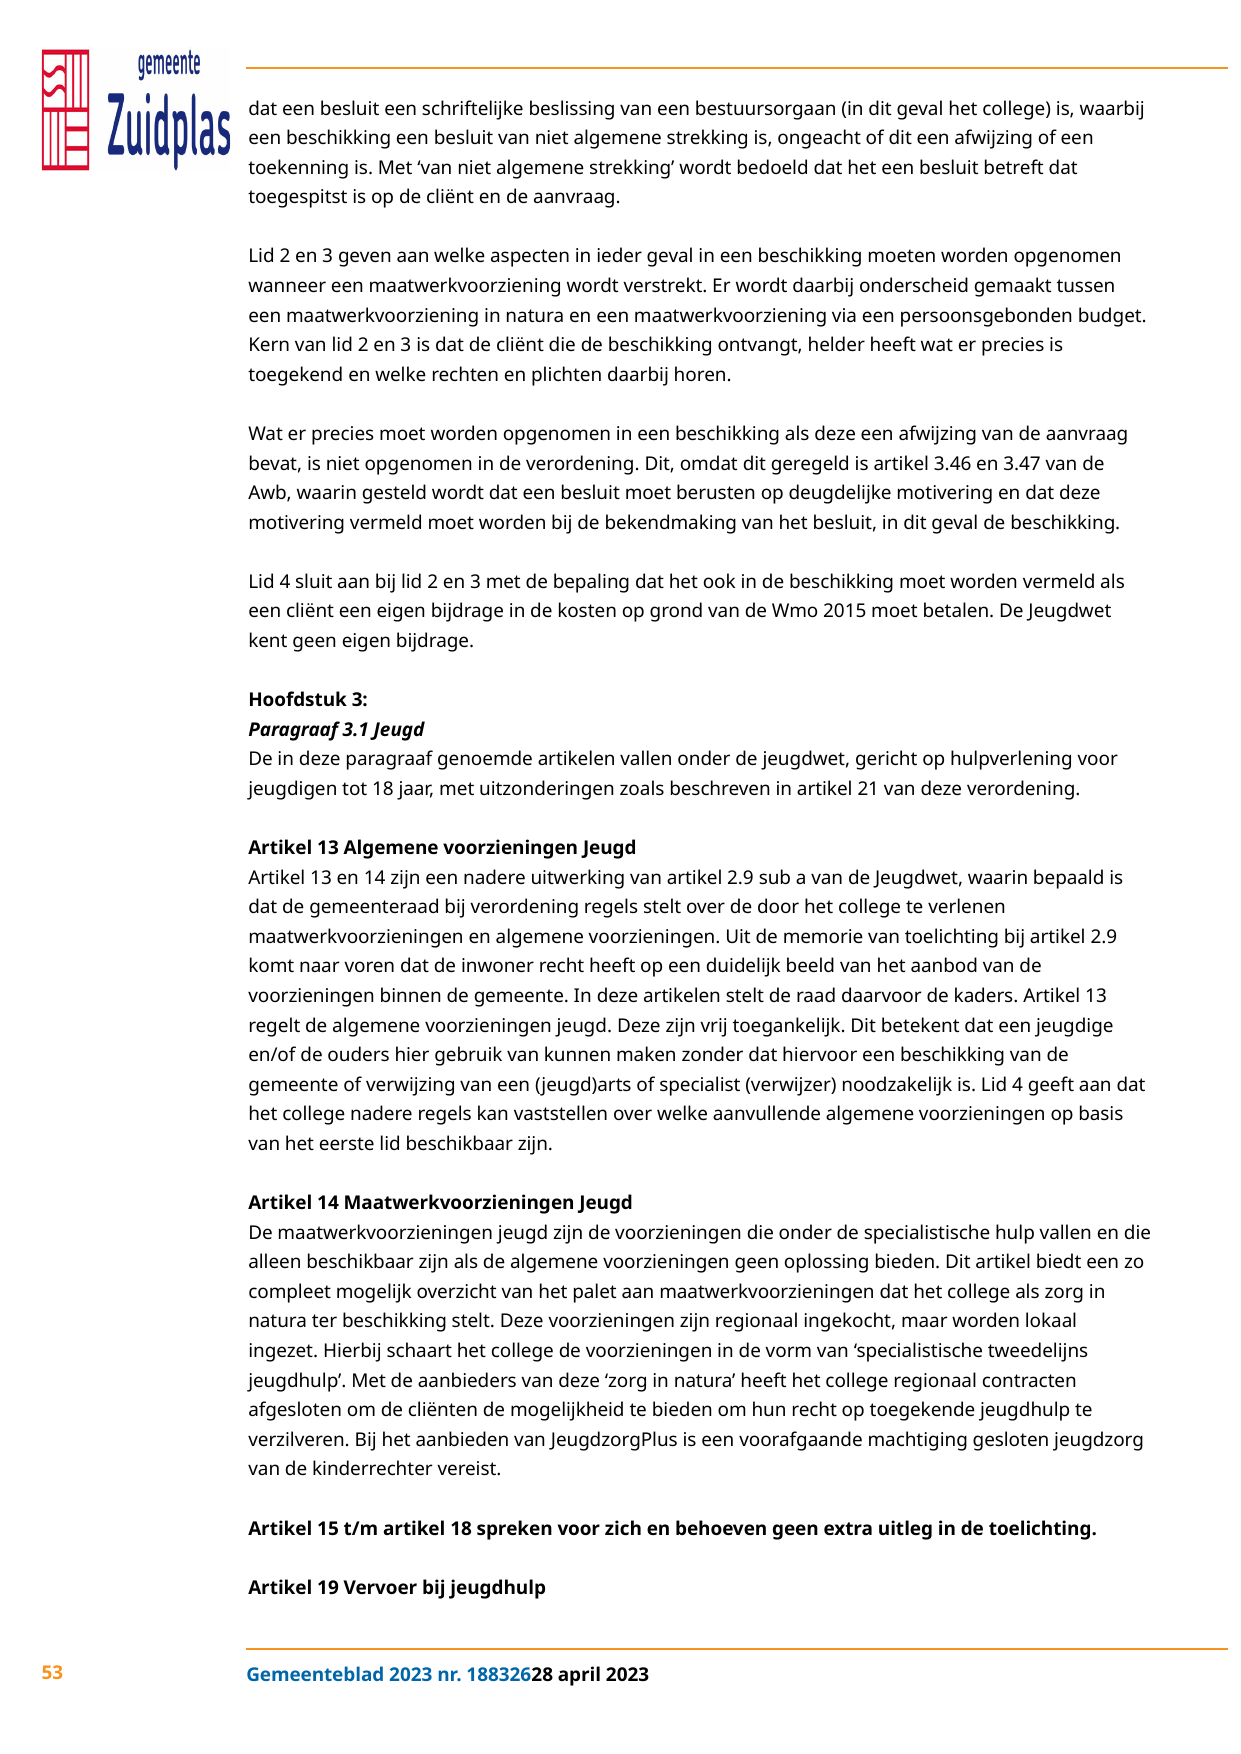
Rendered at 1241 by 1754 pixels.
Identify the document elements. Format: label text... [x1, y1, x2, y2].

text Wat er precies moet worden opgenomen in een beschikking als deze een afwijzing van de aanvraag bevat, is niet opgenomen in de verordening. Dit, omdat dit geregeld is artikel 3.46 en 3.47 van de Awb, waarin gesteld wordt dat een besluit moet berusten op deugdelijke motivering en dat deze motivering vermeld moet worden bij de bekendmaking van het besluit, in dit geval de beschikking. [248, 420, 1152, 535]
picture [41, 47, 231, 172]
text De in deze paragraaf genoemde artikelen vallen onder de jeugdwet, gericht op hulpverlening voor jeugdigen tot 18 jaar, met uitzonderingen zoals beschreven in artikel 21 van deze verordening. [248, 746, 1152, 801]
text Lid 2 en 3 geven aan welke aspecten in ieder geval in een beschikking moeten worden opgenomen wanneer een maatwerkvoorziening wordt verstrekt. Er wordt daarbij onderscheid gemaakt tussen een maatwerkvoorziening in natura en een maatwerkvoorziening via een persoonsgebonden budget. Kern van lid 2 en 3 is dat de cliënt die de beschikking ontvangt, helder heeft wat er precies is toegekend en welke rechten en plichten daarbij horen. [248, 243, 1152, 387]
text Artikel 19 Vervoer bij jeugdhulp [248, 1574, 1152, 1600]
text dat een besluit een schriftelijke beslissing van een bestuursorgaan (in dit geval het college) is, waarbij een beschikking een besluit van niet algemene strekking is, ongeacht of dit een afwijzing of een toekenning is. Met ‘van niet algemene strekking’ wordt bedoeld dat het een besluit betreft dat toegespitst is op de cliënt en de aanvraag. [248, 95, 1152, 209]
text Lid 4 sluit aan bij lid 2 en 3 met de bepaling dat het ook in de beschikking moet worden vermeld als een cliënt een eigen bijdrage in de kosten op grond van de Wmo 2015 moet betalen. De Jeugdwet kent geen eigen bijdrage. [248, 568, 1152, 653]
text Artikel 13 Algemene voorzieningen Jeugd [248, 834, 1152, 860]
text Artikel 13 en 14 zijn een nadere uitwerking van artikel 2.9 sub a van de Jeugdwet, waarin bepaald is dat de gemeenteraad bij verordening regels stelt over de door het college te verlenen maatwerkvoorzieningen en algemene voorzieningen. Uit de memorie van toelichting bij artikel 2.9 komt naar voren dat de inwoner recht heeft op een duidelijk beeld van het aanbod van de voorzieningen binnen de gemeente. In deze artikelen stelt de raad daarvoor de kaders. Artikel 13 regelt de algemene voorzieningen jeugd. Deze zijn vrij toegankelijk. Dit betekent dat een jeugdige en/of de ouders hier gebruik van kunnen maken zonder dat hiervoor een beschikking van de gemeente of verwijzing van een (jeugd)arts of specialist (verwijzer) noodzakelijk is. Lid 4 geeft aan dat het college nadere regels kan vaststellen over welke aanvullende algemene voorzieningen op basis van het eerste lid beschikbaar zijn. [248, 864, 1152, 1156]
text Artikel 15 t/m artikel 18 spreken voor zich en behoeven geen extra uitleg in de toelichting. [248, 1515, 1152, 1541]
text Artikel 14 Maatwerkvoorzieningen Jeugd [248, 1189, 1152, 1215]
text Paragraaf 3.1 Jeugd [248, 716, 1152, 742]
text De maatwerkvoorzieningen jeugd zijn de voorzieningen die onder de specialistische hulp vallen en die alleen beschikbaar zijn als de algemene voorzieningen geen oplossing bieden. Dit artikel biedt een zo compleet mogelijk overzicht van het palet aan maatwerkvoorzieningen dat het college als zorg in natura ter beschikking stelt. Deze voorzieningen zijn regionaal ingekocht, maar worden lokaal ingezet. Hierbij schaart het college de voorzieningen in de vorm van ‘specialistische tweedelijns jeugdhulp’. Met de aanbieders van deze ‘zorg in natura’ heeft het college regionaal contracten afgesloten om de cliënten de mogelijkheid te bieden om hun recht op toegekende jeugdhulp te verzilveren. Bij het aanbieden van JeugdzorgPlus is een voorafgaande machtiging gesloten jeugdzorg van de kinderrechter vereist. [248, 1219, 1152, 1481]
text Hoofdstuk 3: [248, 686, 1152, 712]
